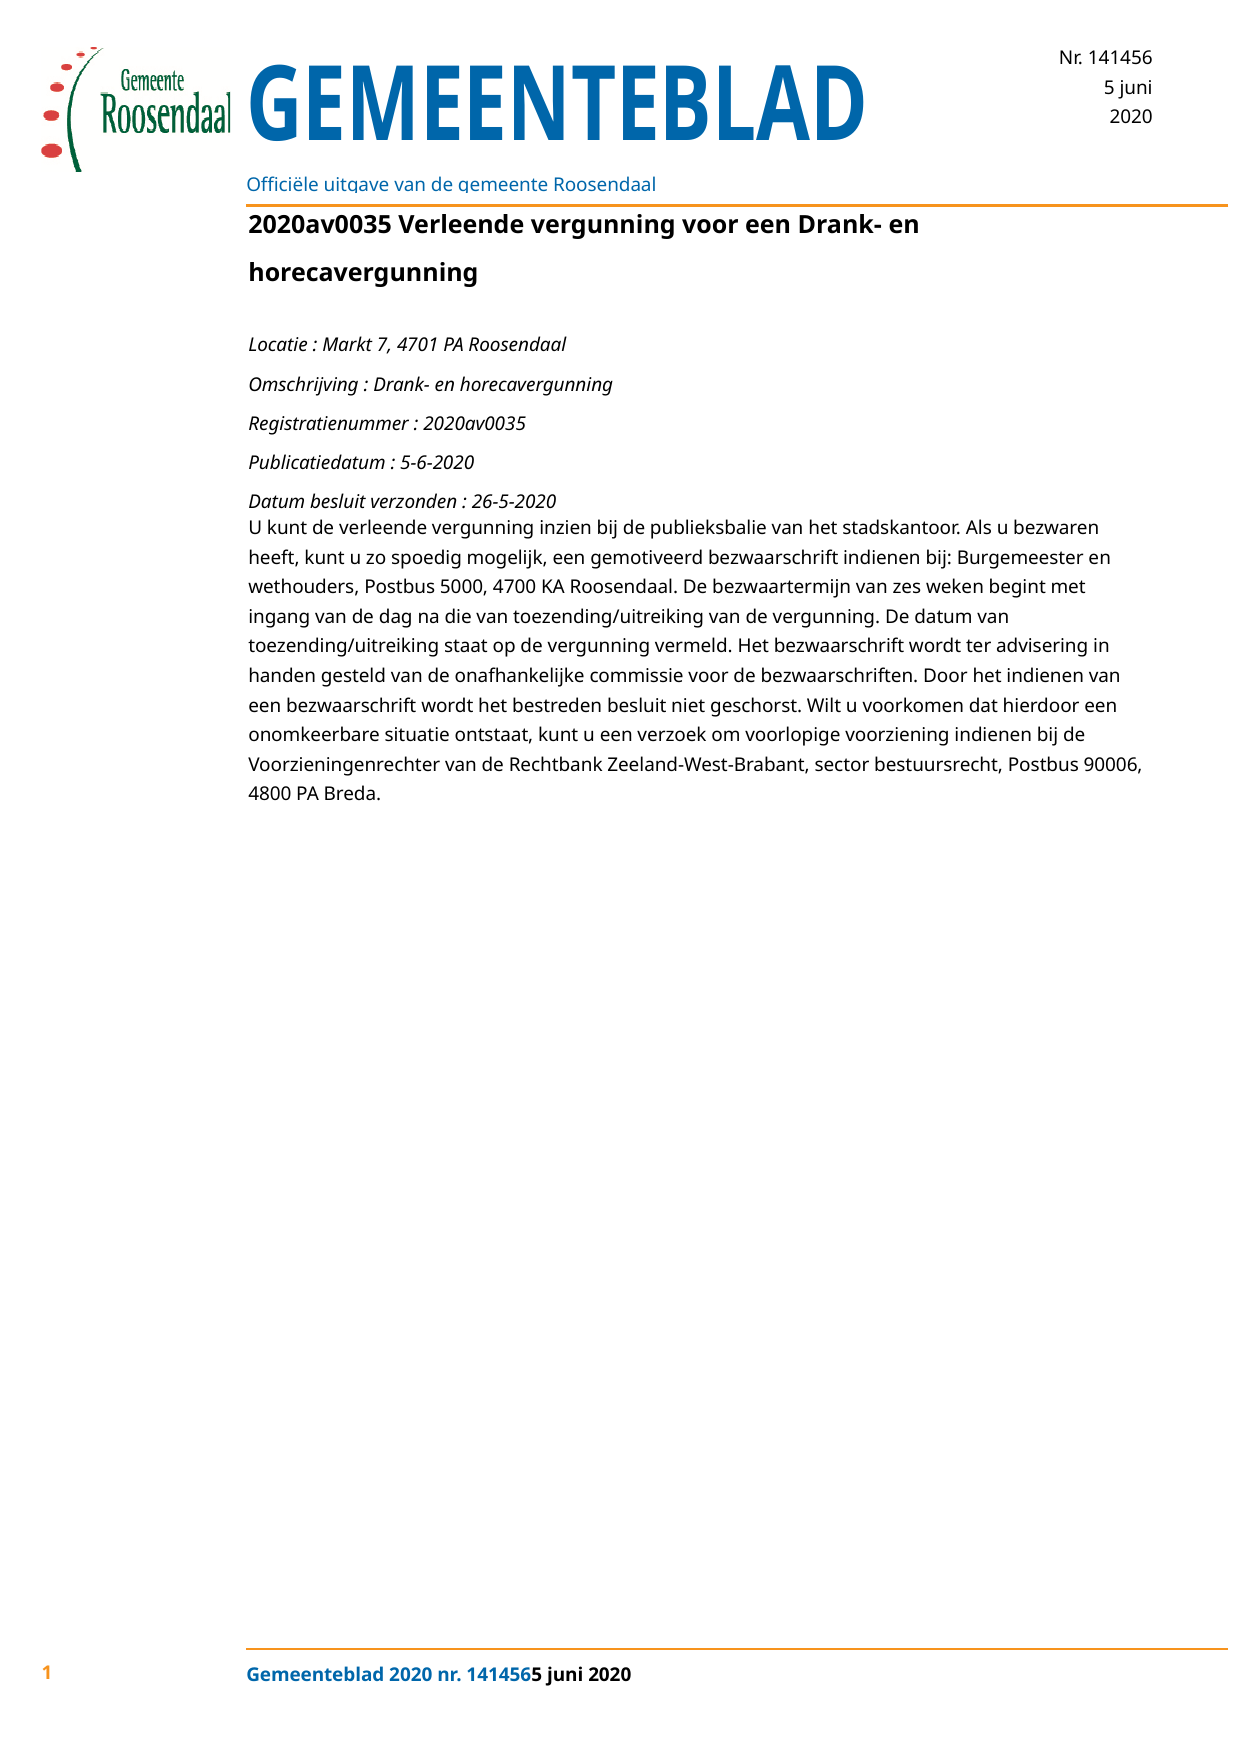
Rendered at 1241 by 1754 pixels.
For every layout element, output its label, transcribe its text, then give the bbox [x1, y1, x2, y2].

text Omschrijving : Drank- en horecavergunning [248, 371, 1152, 396]
text Datum besluit verzonden : 26-5-2020 [248, 488, 1152, 514]
text Registratienummer : 2020av0035 [248, 410, 1152, 436]
text 2020av0035 Verleende vergunning voor een Drank- en horecavergunning [248, 207, 1152, 288]
picture [41, 47, 231, 172]
text Locatie : Markt 7, 4701 PA Roosendaal [248, 331, 1152, 357]
text Publicatiedatum : 5-6-2020 [248, 449, 1152, 475]
text U kunt de verleende vergunning inzien bij de publieksbalie van het stadskantoor. Als u bezwaren heeft, kunt u zo spoedig mogelijk, een gemotiveerd bezwaarschrift indienen bij: Burgemeester en wethouders, Postbus 5000, 4700 KA Roosendaal. De bezwaartermijn van zes weken begint met ingang van de dag na die van toezending/uitreiking van de vergunning. De datum van toezending/uitreiking staat op de vergunning vermeld. Het bezwaarschrift wordt ter advisering in handen gesteld van de onafhankelijke commissie voor de bezwaarschriften. Door het indienen van een bezwaarschrift wordt het bestreden besluit niet geschorst. Wilt u voorkomen dat hierdoor een onomkeerbare situatie ontstaat, kunt u een verzoek om voorlopige voorziening indienen bij de Voorzieningenrechter van de Rechtbank Zeeland-West-Brabant, sector bestuursrecht, Postbus 90006, 4800 PA Breda. [248, 514, 1152, 806]
